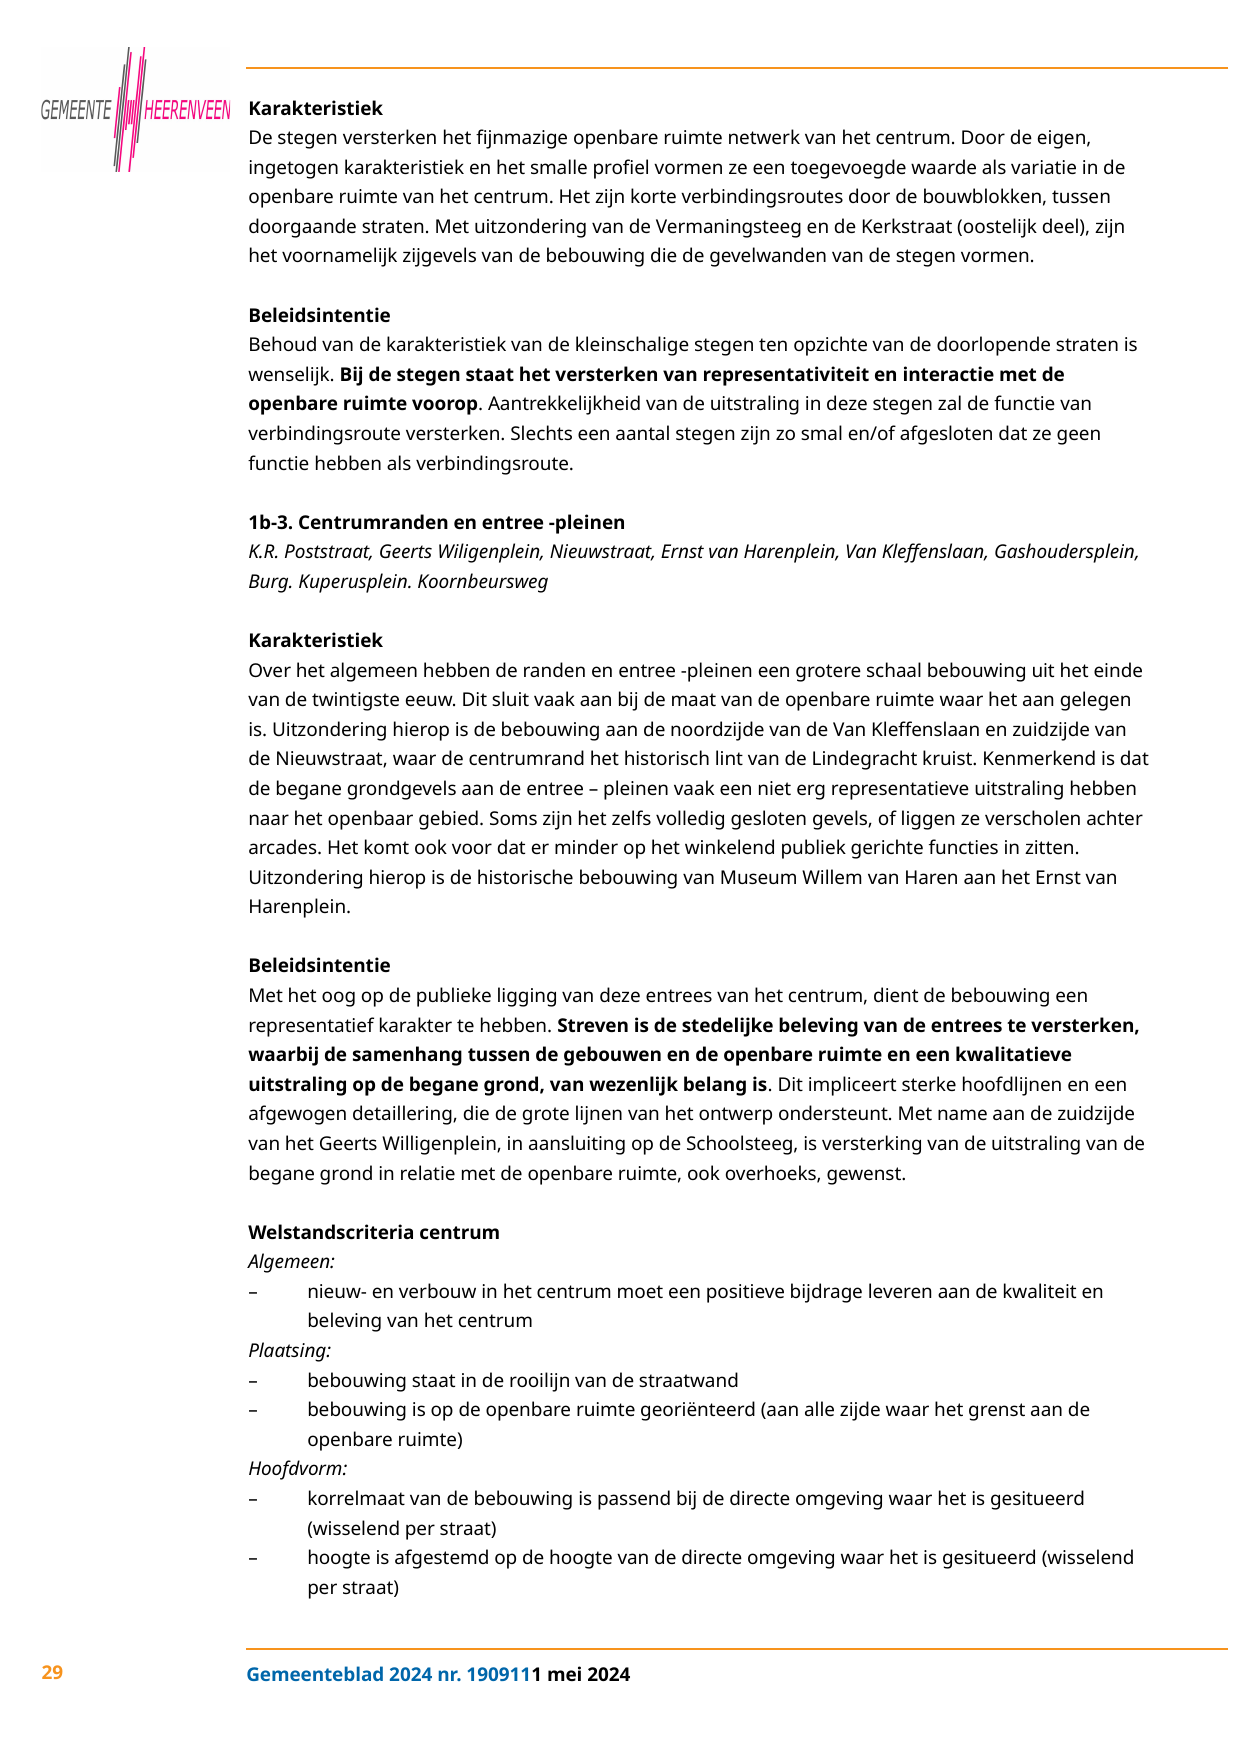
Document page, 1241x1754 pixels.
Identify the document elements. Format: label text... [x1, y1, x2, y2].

list korrelmaat van de bebouwing is passend bij de directe omgeving waar het is gesitueerd (wisselend per straat) [248, 1485, 1152, 1541]
text Karakteristiek [248, 95, 1152, 121]
text Karakteristiek [248, 627, 1152, 653]
text Behoud van de karakteristiek van de kleinschalige stegen ten opzichte van de doorlopende straten is wenselijk. Bij de stegen staat het versterken van representativiteit en interactie met de openbare ruimte voorop. Aantrekkelijkheid van de uitstraling in deze stegen zal de functie van verbindingsroute versterken. Slechts een aantal stegen zijn zo smal en/of afgesloten dat ze geen functie hebben als verbindingsroute. [248, 331, 1152, 476]
text De stegen versterken het fijnmazige openbare ruimte netwerk van het centrum. Door de eigen, ingetogen karakteristiek en het smalle profiel vormen ze een toegevoegde waarde als variatie in de openbare ruimte van het centrum. Het zijn korte verbindingsroutes door de bouwblokken, tussen doorgaande straten. Met uitzondering van de Vermaningsteeg en de Kerkstraat (oostelijk deel), zijn het voornamelijk zijgevels van de bebouwing die de gevelwanden van de stegen vormen. [248, 124, 1152, 268]
text Over het algemeen hebben de randen en entree -pleinen een grotere schaal bebouwing uit het einde van de twintigste eeuw. Dit sluit vaak aan bij de maat van de openbare ruimte waar het aan gelegen is. Uitzondering hierop is de bebouwing aan de noordzijde van de Van Kleffenslaan en zuidzijde van de Nieuwstraat, waar de centrumrand het historisch lint van de Lindegracht kruist. Kenmerkend is dat de begane grondgevels aan de entree – pleinen vaak een niet erg representatieve uitstraling hebben naar het openbaar gebied. Soms zijn het zelfs volledig gesloten gevels, of liggen ze verscholen achter arcades. Het komt ook voor dat er minder op het winkelend publiek gerichte functies in zitten. Uitzondering hierop is de historische bebouwing van Museum Willem van Haren aan het Ernst van Harenplein. [248, 657, 1152, 919]
text Beleidsintentie [248, 302, 1152, 328]
text Welstandscriteria centrum [248, 1219, 1152, 1245]
text Algemeen: [248, 1248, 1152, 1274]
list nieuw- en verbouw in het centrum moet een positieve bijdrage leveren aan de kwaliteit en beleving van het centrum [248, 1278, 1152, 1333]
text Beleidsintentie [248, 953, 1152, 978]
list hoogte is afgestemd op de hoogte van de directe omgeving waar het is gesitueerd (wisselend per straat) [248, 1544, 1152, 1600]
text 1b-3. Centrumranden en entree -pleinen [248, 509, 1152, 535]
text Met het oog op de publieke ligging van deze entrees van het centrum, dient de bebouwing een representatief karakter te hebben. Streven is de stedelijke beleving van de entrees te versterken, waarbij de samenhang tussen de gebouwen en de openbare ruimte en een kwalitatieve uitstraling op de begane grond, van wezenlijk belang is. Dit impliceert sterke hoofdlijnen en een afgewogen detaillering, die de grote lijnen van het ontwerp ondersteunt. Met name aan de zuidzijde van het Geerts Willigenplein, in aansluiting op de Schoolsteeg, is versterking van de uitstraling van de begane grond in relatie met de openbare ruimte, ook overhoeks, gewenst. [248, 982, 1152, 1186]
text Hoofdvorm: [248, 1456, 1152, 1481]
picture [41, 47, 231, 172]
list bebouwing is op de openbare ruimte georiënteerd (aan alle zijde waar het grenst aan de openbare ruimte) [248, 1396, 1152, 1452]
list bebouwing staat in de rooilijn van de straatwand [248, 1367, 1152, 1393]
text K.R. Poststraat, Geerts Wiligenplein, Nieuwstraat, Ernst van Harenplein, Van Kleffenslaan, Gashoudersplein, Burg. Kuperusplein. Koornbeursweg [248, 538, 1152, 594]
text Plaatsing: [248, 1337, 1152, 1363]
